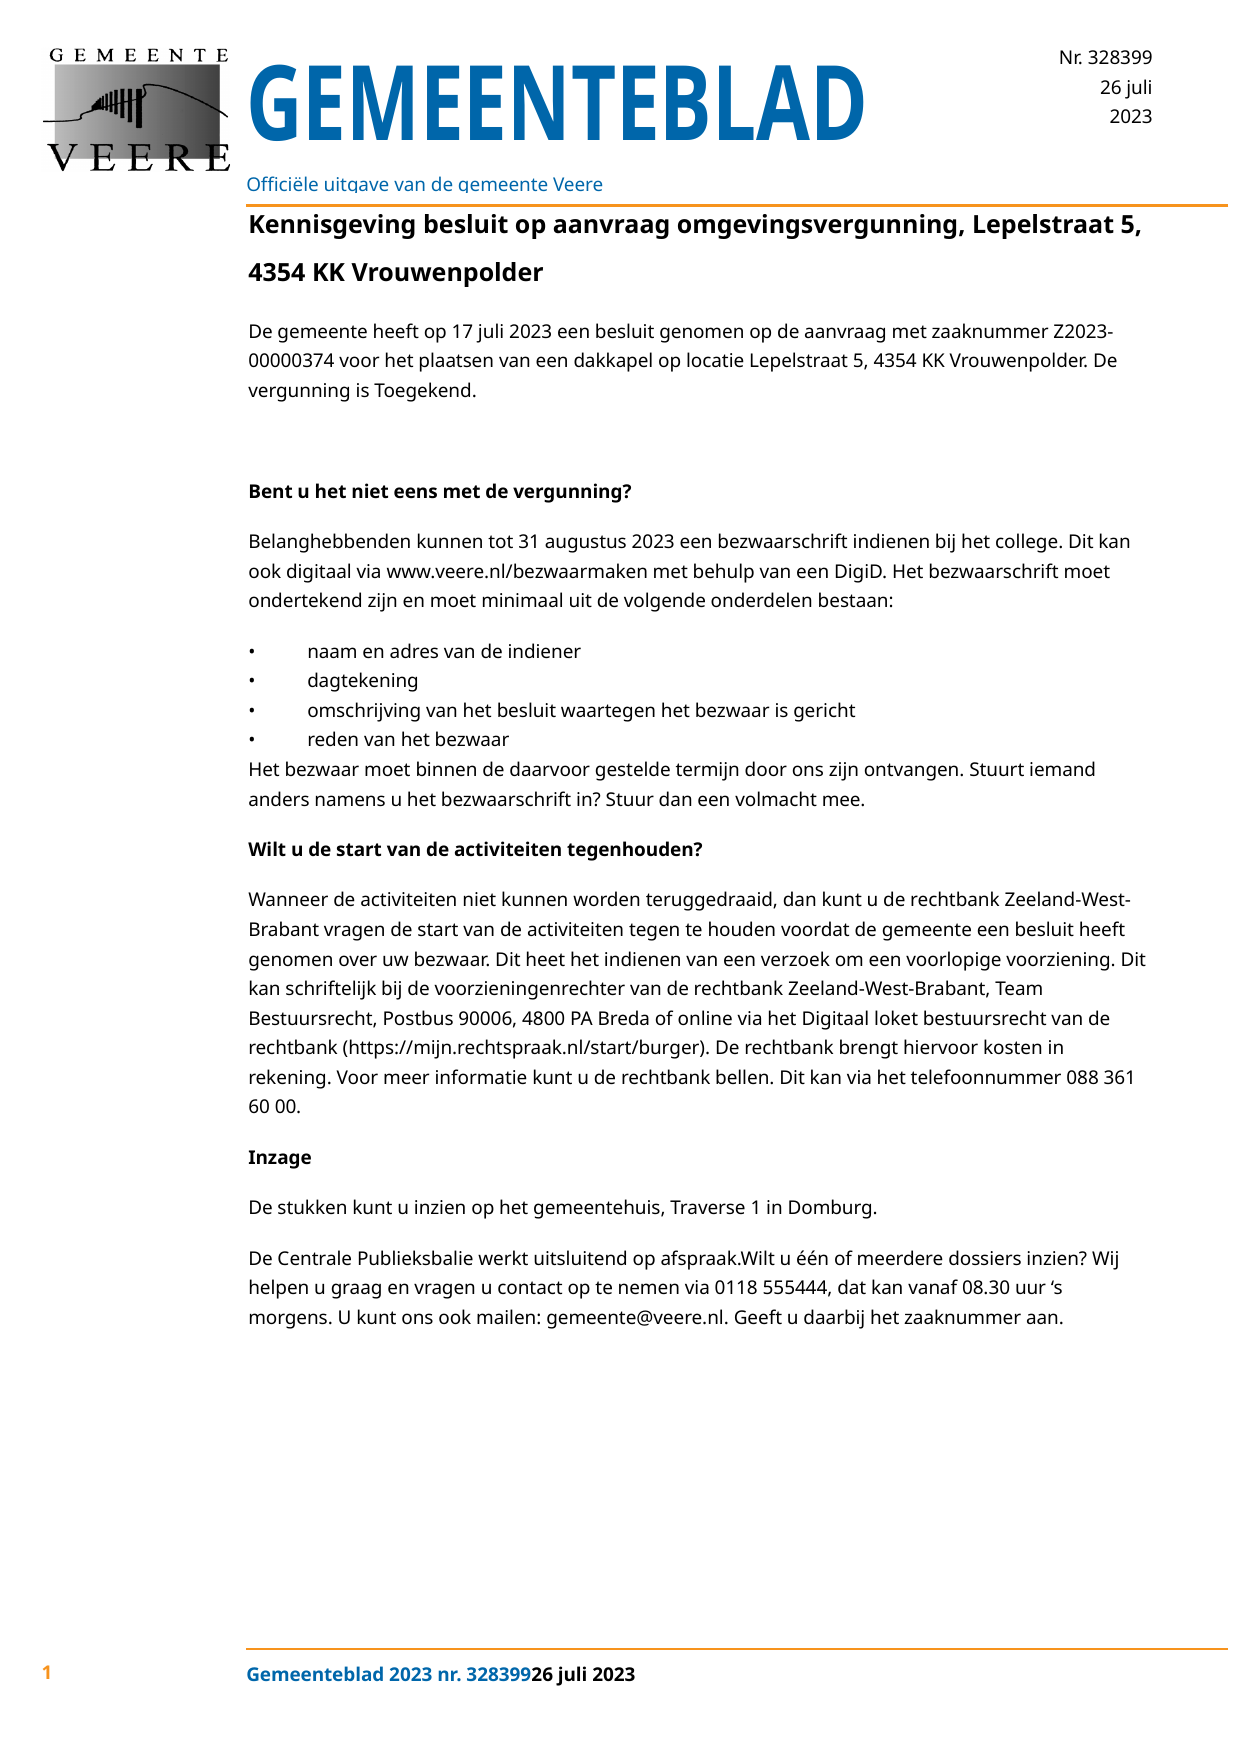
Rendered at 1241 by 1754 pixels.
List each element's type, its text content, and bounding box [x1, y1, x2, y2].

text De Centrale Publieksbalie werkt uitsluitend op afspraak.Wilt u één of meerdere dossiers inzien? Wij helpen u graag en vragen u contact op te nemen via 0118 555444, dat kan vanaf 08.30 uur ‘s morgens. U kunt ons ook mailen: gemeente@veere.nl. Geeft u daarbij het zaaknummer aan. [248, 1245, 1152, 1330]
text Kennisgeving besluit op aanvraag omgevingsvergunning, Lepelstraat 5, 4354 KK Vrouwenpolder [248, 207, 1152, 288]
text Bent u het niet eens met de vergunning? [248, 478, 1152, 504]
list dagtekening [248, 667, 1152, 693]
text Het bezwaar moet binnen de daarvoor gestelde termijn door ons zijn ontvangen. Stuurt iemand anders namens u het bezwaarschrift in? Stuur dan een volmacht mee. [248, 756, 1152, 812]
text Wilt u de start van de activiteiten tegenhouden? [248, 836, 1152, 862]
list naam en adres van de indiener [248, 638, 1152, 664]
text Belanghebbenden kunnen tot 31 augustus 2023 een bezwaarschrift indienen bij het college. Dit kan ook digitaal via www.veere.nl/bezwaarmaken met behulp van een DigiD. Het bezwaarschrift moet ondertekend zijn en moet minimaal uit de volgende onderdelen bestaan: [248, 528, 1152, 613]
text De gemeente heeft op 17 juli 2023 een besluit genomen op de aanvraag met zaaknummer Z2023-00000374 voor het plaatsen van een dakkapel op locatie Lepelstraat 5, 4354 KK Vrouwenpolder. De vergunning is Toegekend. [248, 318, 1152, 403]
list omschrijving van het besluit waartegen het bezwaar is gericht [248, 697, 1152, 723]
text Inzage [248, 1144, 1152, 1170]
text De stukken kunt u inzien op het gemeentehuis, Traverse 1 in Domburg. [248, 1194, 1152, 1220]
picture [41, 47, 231, 172]
text Wanneer de activiteiten niet kunnen worden teruggedraaid, dan kunt u de rechtbank Zeeland-West-Brabant vragen de start van de activiteiten tegen te houden voordat de gemeente een besluit heeft genomen over uw bezwaar. Dit heet het indienen van een verzoek om een voorlopige voorziening. Dit kan schriftelijk bij de voorzieningenrechter van de rechtbank Zeeland-West-Brabant, Team Bestuursrecht, Postbus 90006, 4800 PA Breda of online via het Digitaal loket bestuursrecht van de rechtbank (https://mijn.rechtspraak.nl/start/burger). De rechtbank brengt hiervoor kosten in rekening. Voor meer informatie kunt u de rechtbank bellen. Dit kan via het telefoonnummer 088 361 60 00. [248, 887, 1152, 1119]
list reden van het bezwaar [248, 727, 1152, 752]
